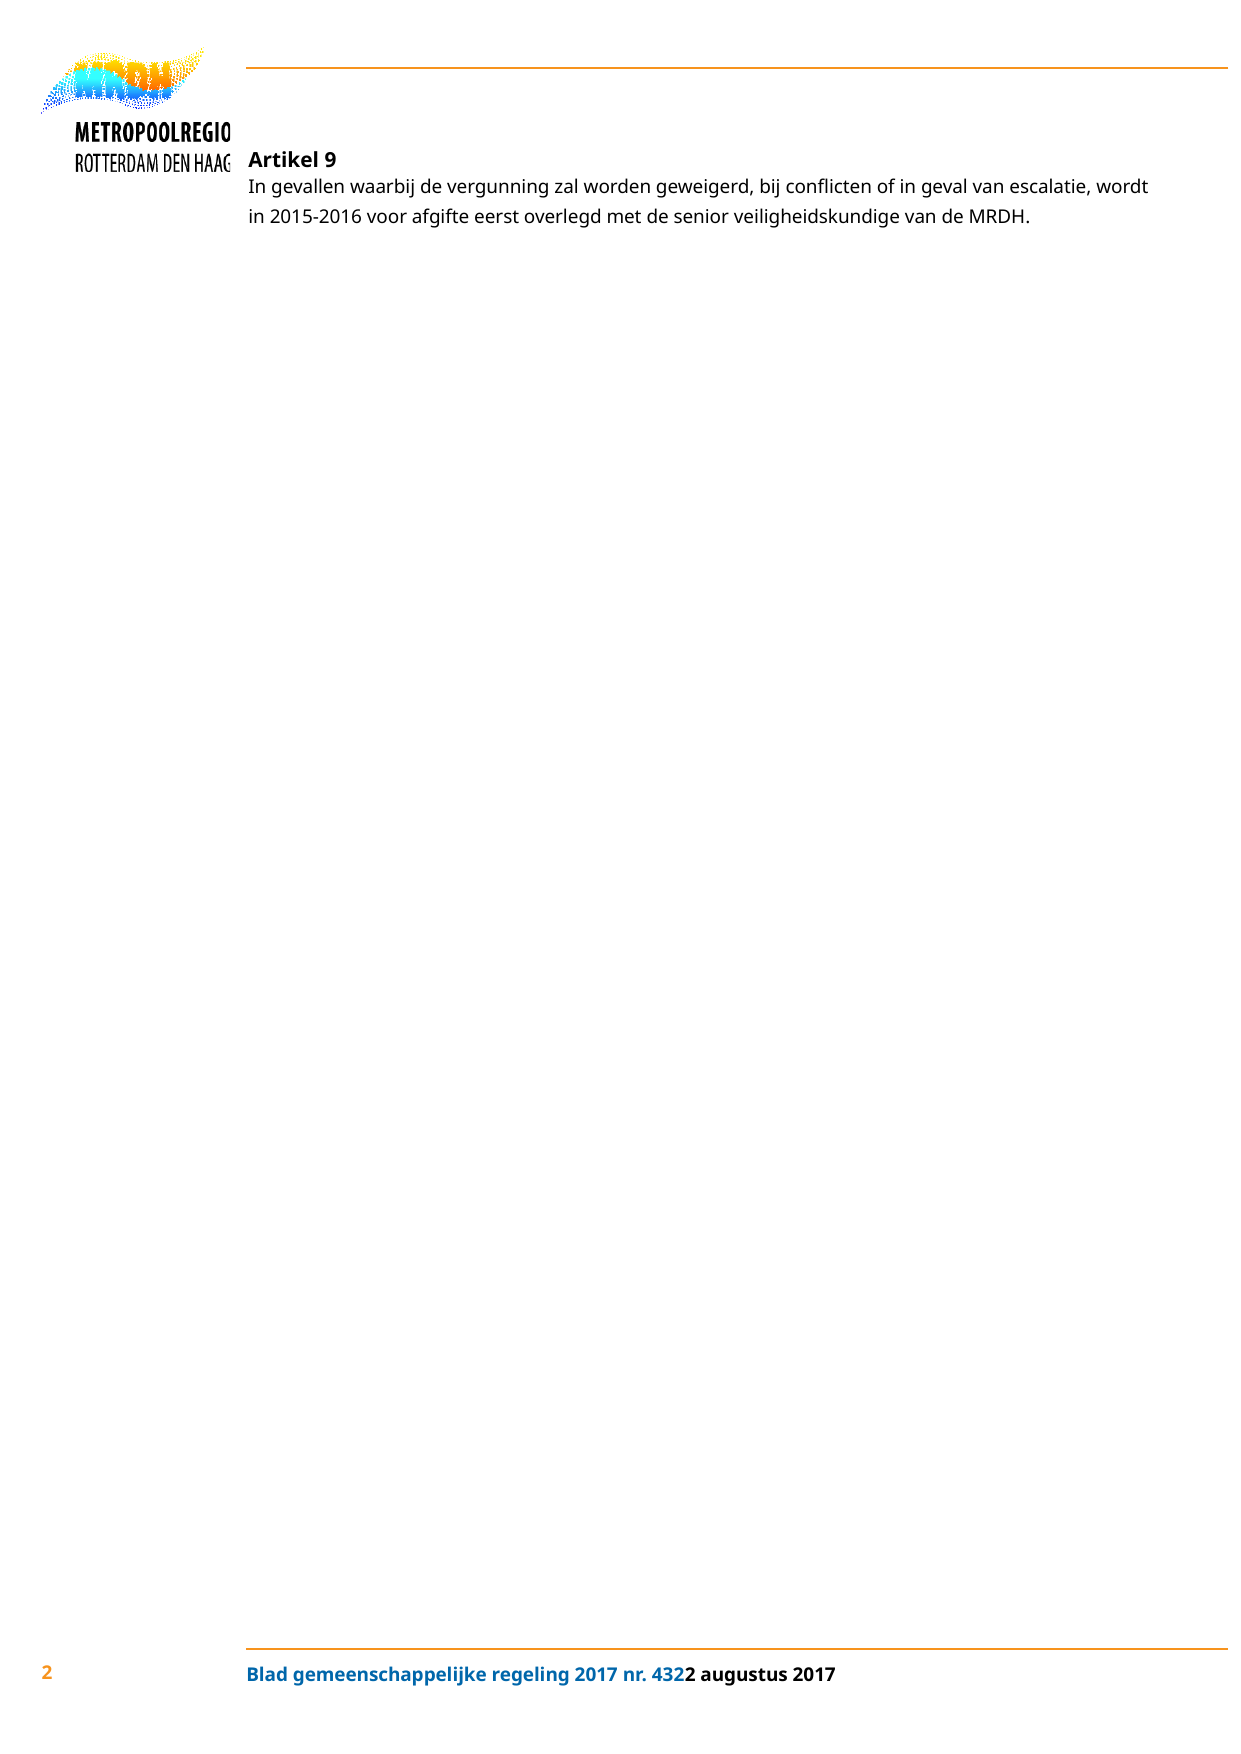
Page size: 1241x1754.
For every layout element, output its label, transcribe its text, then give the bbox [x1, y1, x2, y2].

text In gevallen waarbij de vergunning zal worden geweigerd, bij conflicten of in geval van escalatie, wordt in 2015-2016 voor afgifte eerst overlegd met de senior veiligheidskundige van de MRDH. [248, 174, 1152, 229]
picture [41, 47, 231, 172]
text Artikel 9 [248, 145, 1152, 174]
